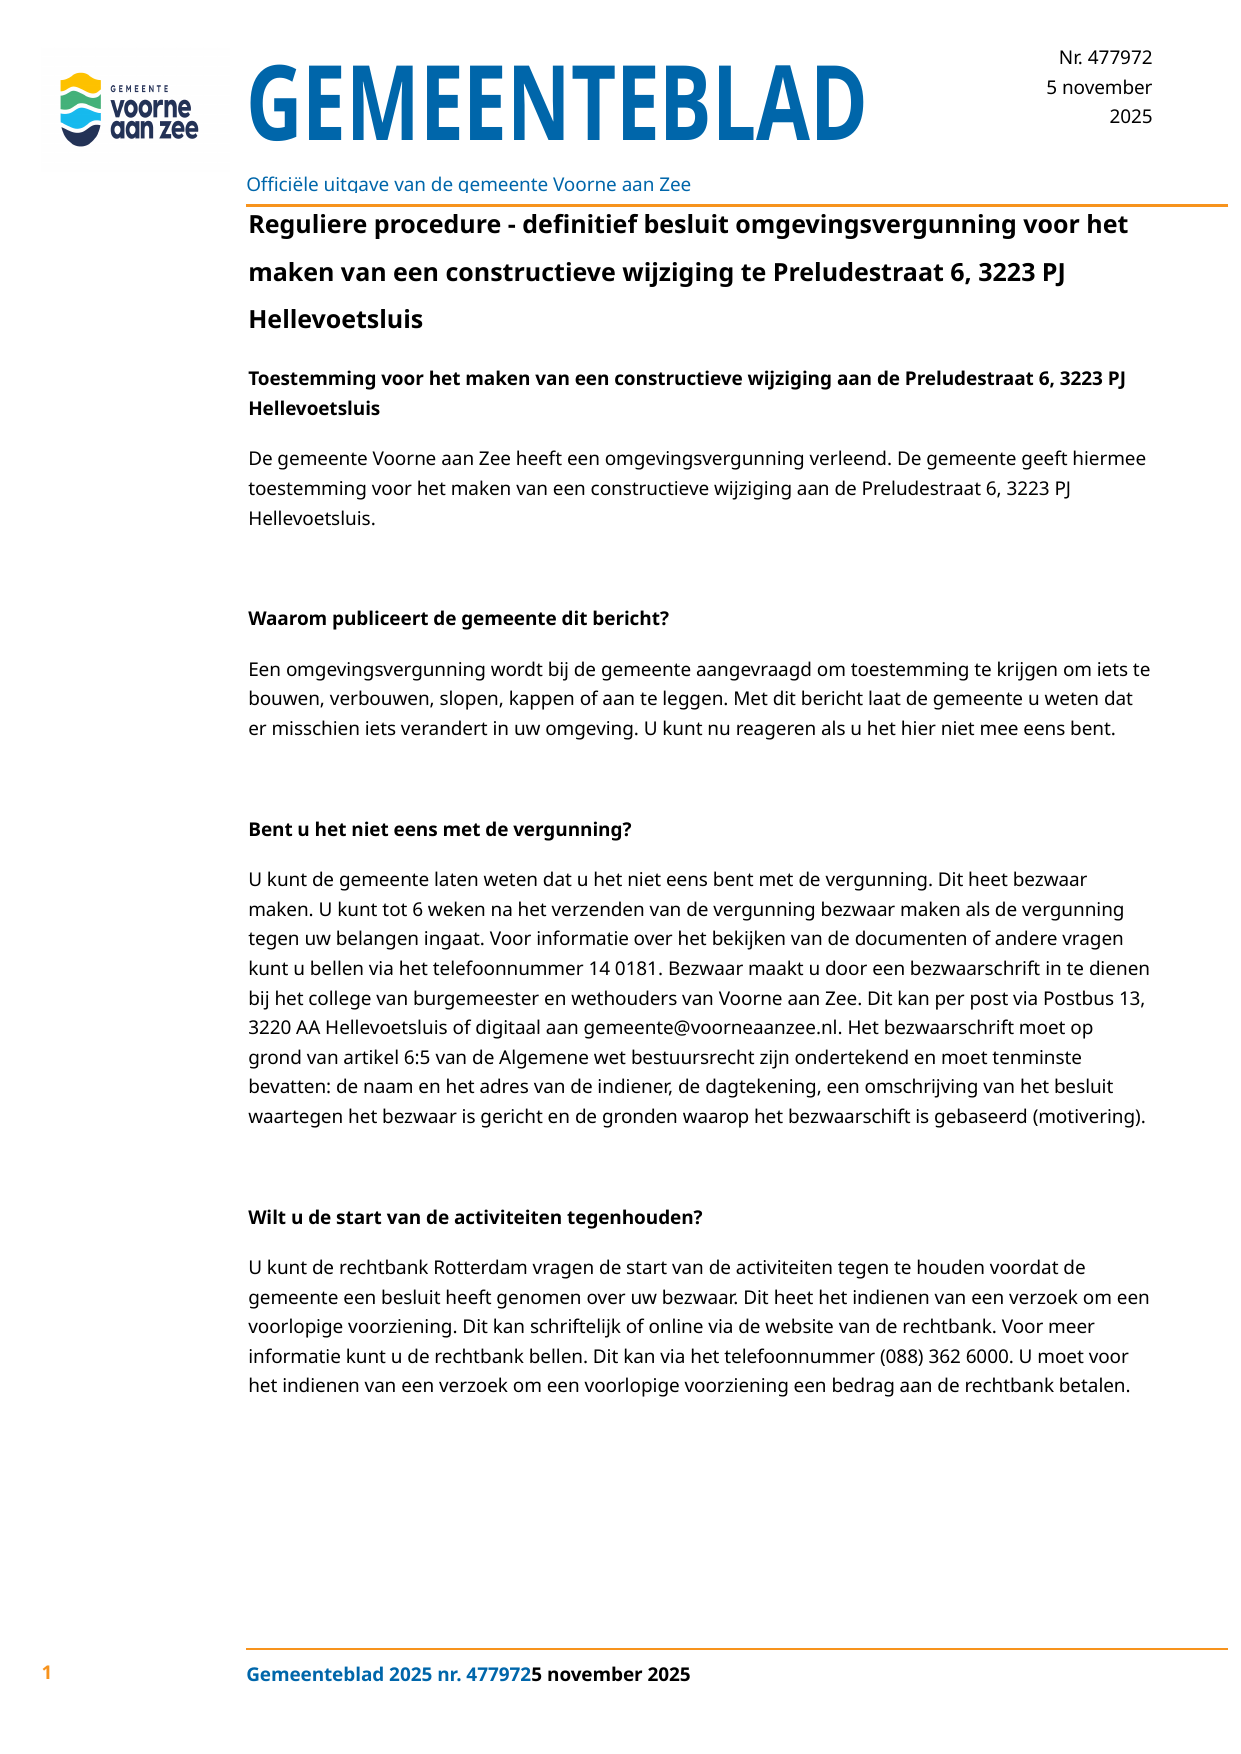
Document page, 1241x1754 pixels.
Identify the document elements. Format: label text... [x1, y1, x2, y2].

text Reguliere procedure - definitief besluit omgevingsvergunning voor het maken van een constructieve wijziging te Preludestraat 6, 3223 PJ Hellevoetsluis [248, 207, 1152, 336]
picture [41, 47, 231, 172]
text Een omgevingsvergunning wordt bij de gemeente aangevraagd om toestemming te krijgen om iets te bouwen, verbouwen, slopen, kappen of aan te leggen. Met dit bericht laat de gemeente u weten dat er misschien iets verandert in uw omgeving. U kunt nu reageren als u het hier niet mee eens bent. [248, 656, 1152, 741]
text Toestemming voor het maken van een constructieve wijziging aan de Preludestraat 6, 3223 PJ Hellevoetsluis [248, 366, 1152, 421]
text Waarom publiceert de gemeente dit bericht? [248, 606, 1152, 631]
text Wilt u de start van de activiteiten tegenhouden? [248, 1204, 1152, 1229]
text U kunt de gemeente laten weten dat u het niet eens bent met de vergunning. Dit heet bezwaar maken. U kunt tot 6 weken na het verzenden van de vergunning bezwaar maken als de vergunning tegen uw belangen ingaat. Voor informatie over het bekijken van de documenten of andere vragen kunt u bellen via het telefoonnummer 14 0181. Bezwaar maakt u door een bezwaarschrift in te dienen bij het college van burgemeester en wethouders van Voorne aan Zee. Dit kan per post via Postbus 13, 3220 AA Hellevoetsluis of digitaal aan gemeente@voorneaanzee.nl. Het bezwaarschrift moet op grond van artikel 6:5 van de Algemene wet bestuursrecht zijn ondertekend en moet tenminste bevatten: de naam en het adres van de indiener, de dagtekening, een omschrijving van het besluit waartegen het bezwaar is gericht en de gronden waarop het bezwaarschift is gebaseerd (motivering). [248, 866, 1152, 1129]
text De gemeente Voorne aan Zee heeft een omgevingsvergunning verleend. De gemeente geeft hiermee toestemming voor het maken van een constructieve wijziging aan de Preludestraat 6, 3223 PJ Hellevoetsluis. [248, 446, 1152, 530]
text Bent u het niet eens met de vergunning? [248, 816, 1152, 842]
text U kunt de rechtbank Rotterdam vragen de start van de activiteiten tegen te houden voordat de gemeente een besluit heeft genomen over uw bezwaar. Dit heet het indienen van een verzoek om een voorlopige voorziening. Dit kan schriftelijk of online via de website van de rechtbank. Voor meer informatie kunt u de rechtbank bellen. Dit kan via het telefoonnummer (088) 362 6000. U moet voor het indienen van een verzoek om een voorlopige voorziening een bedrag aan de rechtbank betalen. [248, 1254, 1152, 1398]
